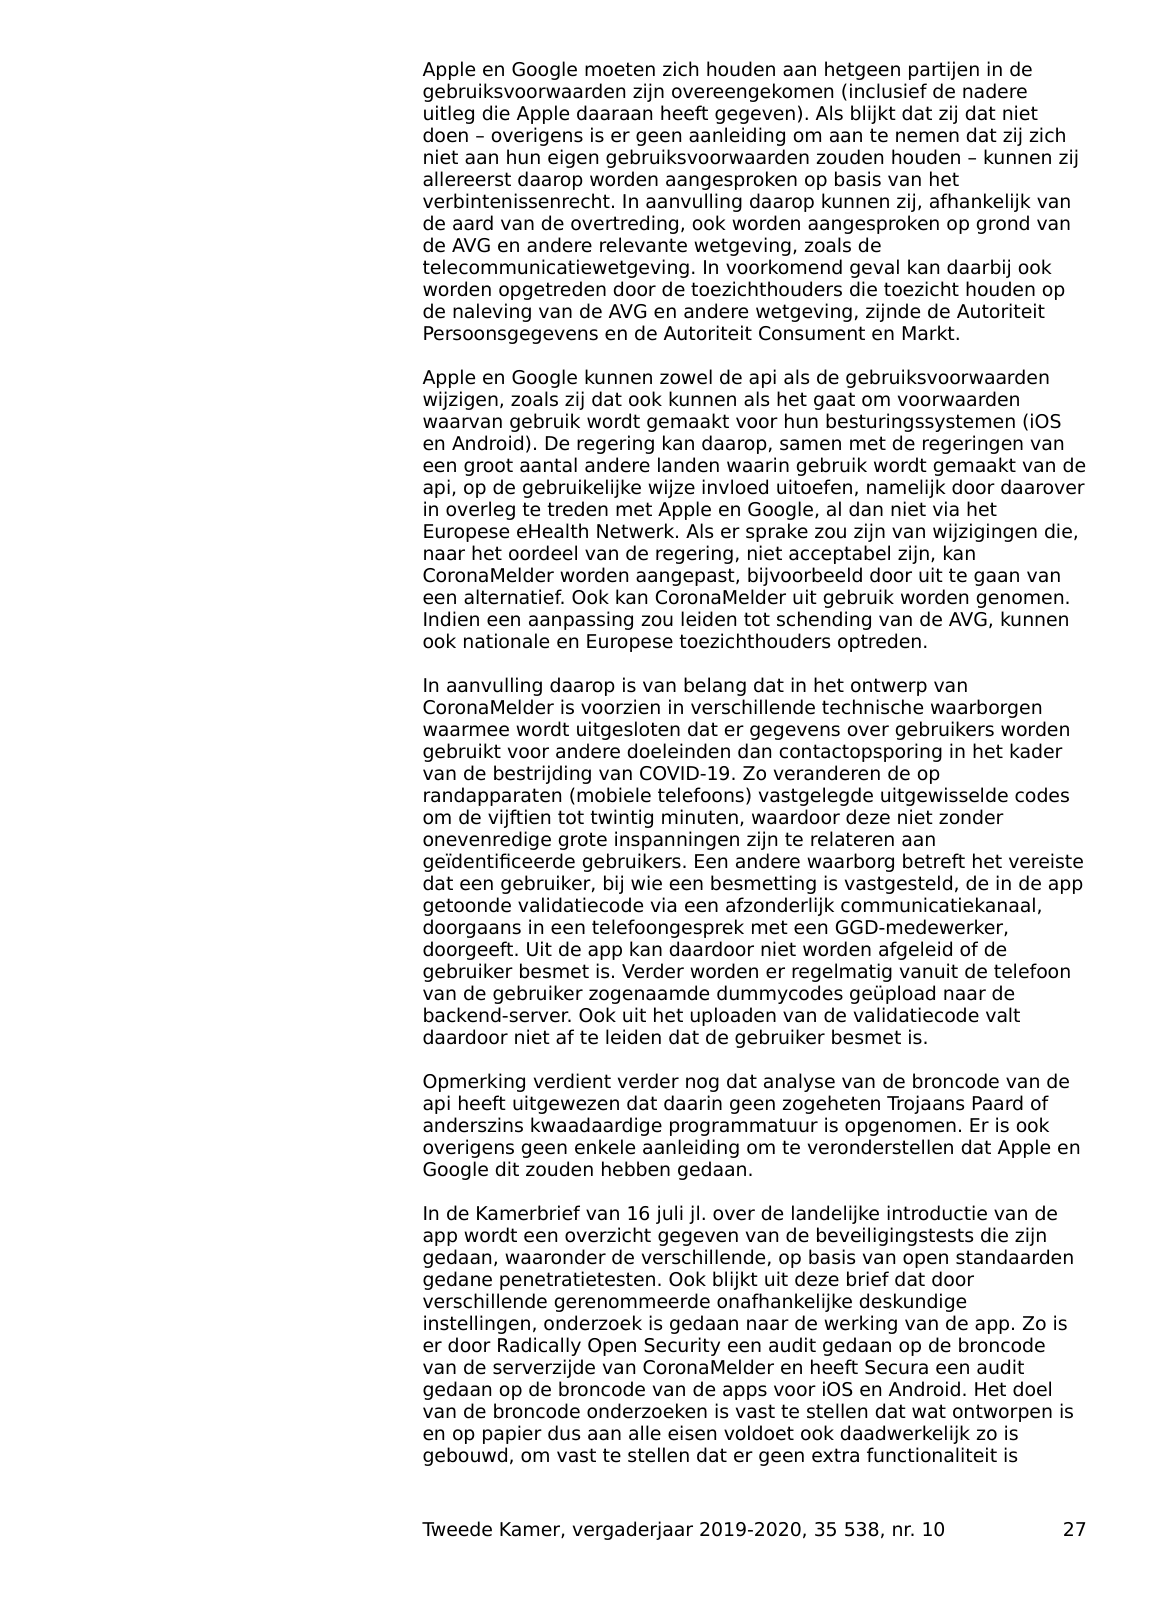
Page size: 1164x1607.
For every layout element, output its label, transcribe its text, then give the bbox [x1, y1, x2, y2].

text Apple en Google moeten zich houden aan hetgeen partijen in de gebruiksvoorwaarden zijn overeengekomen (inclusief de nadere uitleg die Apple daaraan heeft gegeven). Als blijkt dat zij dat niet doen – overigens is er geen aanleiding om aan te nemen dat zij zich niet aan hun eigen gebruiksvoorwaarden zouden houden – kunnen zij allereerst daarop worden aangesproken op basis van het verbintenissenrecht. In aanvulling daarop kunnen zij, afhankelijk van de aard van de overtreding, ook worden aangesproken op grond van de AVG en andere relevante wetgeving, zoals de telecommunicatiewetgeving. In voorkomend geval kan daarbij ook worden opgetreden door de toezichthouders die toezicht houden op de naleving van de AVG en andere wetgeving, zijnde de Autoriteit Persoonsgegevens en de Autoriteit Consument en Markt. [422, 59, 1087, 345]
text In de Kamerbrief van 16 juli jl. over de landelijke introductie van de app wordt een overzicht gegeven van de beveiligingstests die zijn gedaan, waaronder de verschillende, op basis van open standaarden gedane penetratietesten. Ook blijkt uit deze brief dat door verschillende gerenommeerde onafhankelijke deskundige instellingen, onderzoek is gedaan naar de werking van de app. Zo is er door Radically Open Security een audit gedaan op de broncode van de serverzijde van CoronaMelder en heeft Secura een audit gedaan op de broncode van de apps voor iOS en Android. Het doel van de broncode onderzoeken is vast te stellen dat wat ontworpen is en op papier dus aan alle eisen voldoet ook daadwerkelijk zo is gebouwd, om vast te stellen dat er geen extra functionaliteit is [422, 1203, 1087, 1467]
text In aanvulling daarop is van belang dat in het ontwerp van CoronaMelder is voorzien in verschillende technische waarborgen waarmee wordt uitgesloten dat er gegevens over gebruikers worden gebruikt voor andere doeleinden dan contactopsporing in het kader van de bestrijding van COVID-19. Zo veranderen de op randapparaten (mobiele telefoons) vastgelegde uitgewisselde codes om de vijftien tot twintig minuten, waardoor deze niet zonder onevenredige grote inspanningen zijn te relateren aan geïdentificeerde gebruikers. Een andere waarborg betreft het vereiste dat een gebruiker, bij wie een besmetting is vastgesteld, de in de app getoonde validatiecode via een afzonderlijk communicatiekanaal, doorgaans in een telefoongesprek met een GGD-medewerker, doorgeeft. Uit de app kan daardoor niet worden afgeleid of de gebruiker besmet is. Verder worden er regelmatig vanuit de telefoon van de gebruiker zogenaamde dummycodes geüpload naar de backend-server. Ook uit het uploaden van de validatiecode valt daardoor niet af te leiden dat de gebruiker besmet is. [422, 675, 1087, 1048]
text Opmerking verdient verder nog dat analyse van de broncode van de api heeft uitgewezen dat daarin geen zogeheten Trojaans Paard of anderszins kwaadaardige programmatuur is opgenomen. Er is ook overigens geen enkele aanleiding om te veronderstellen dat Apple en Google dit zouden hebben gedaan. [422, 1071, 1087, 1181]
text Apple en Google kunnen zowel de api als de gebruiksvoorwaarden wijzigen, zoals zij dat ook kunnen als het gaat om voorwaarden waarvan gebruik wordt gemaakt voor hun besturingssystemen (iOS en Android). De regering kan daarop, samen met de regeringen van een groot aantal andere landen waarin gebruik wordt gemaakt van de api, op de gebruikelijke wijze invloed uitoefen, namelijk door daarover in overleg te treden met Apple en Google, al dan niet via het Europese eHealth Netwerk. Als er sprake zou zijn van wijzigingen die, naar het oordeel van de regering, niet acceptabel zijn, kan CoronaMelder worden aangepast, bijvoorbeeld door uit te gaan van een alternatief. Ook kan CoronaMelder uit gebruik worden genomen. Indien een aanpassing zou leiden tot schending van de AVG, kunnen ook nationale en Europese toezichthouders optreden. [422, 367, 1087, 653]
